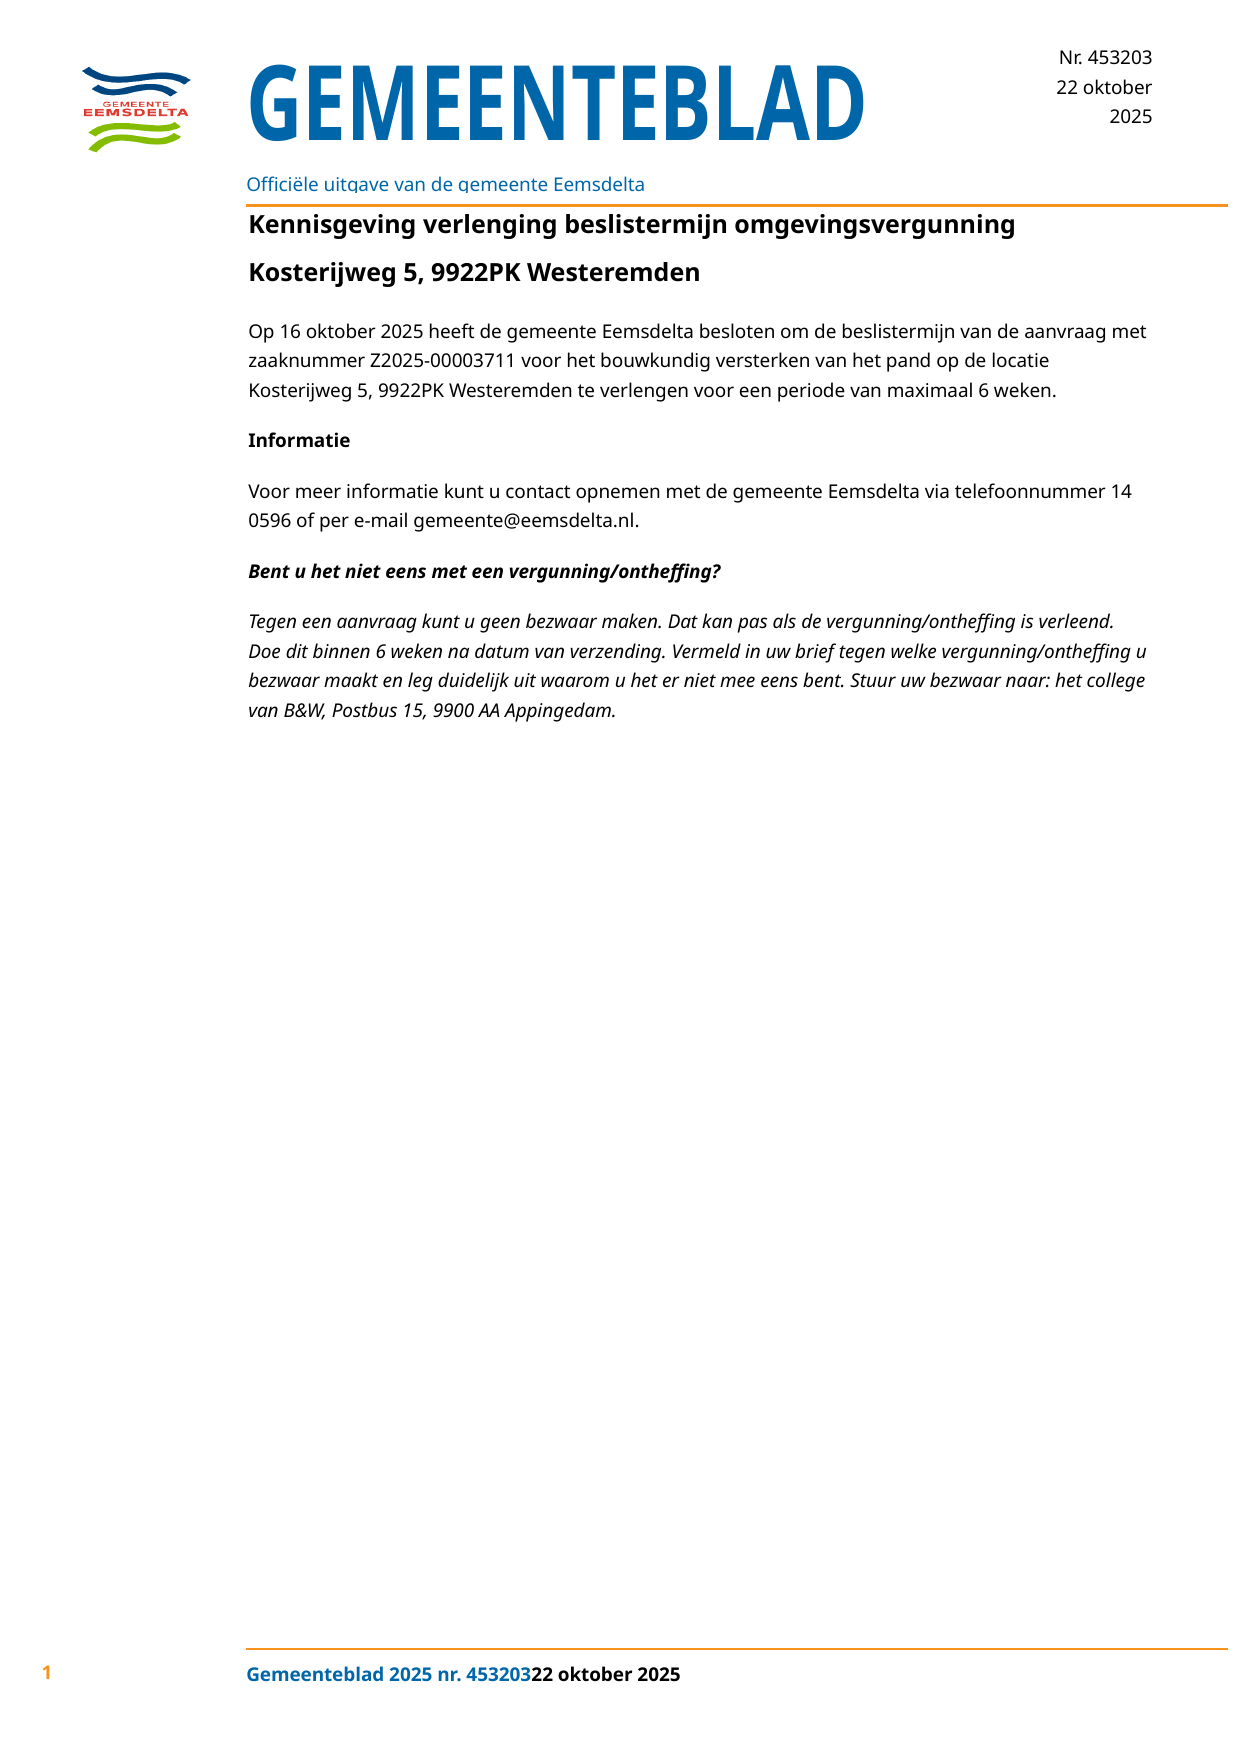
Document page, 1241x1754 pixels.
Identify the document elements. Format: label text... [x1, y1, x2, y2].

text Tegen een aanvraag kunt u geen bezwaar maken. Dat kan pas als de vergunning/ontheffing is verleend. Doe dit binnen 6 weken na datum van verzending. Vermeld in uw brief tegen welke vergunning/ontheffing u bezwaar maakt en leg duidelijk uit waarom u het er niet mee eens bent. Stuur uw bezwaar naar: het college van B&W, Postbus 15, 9900 AA Appingedam. [248, 608, 1152, 723]
text Op 16 oktober 2025 heeft de gemeente Eemsdelta besloten om de beslistermijn van de aanvraag met zaaknummer Z2025-00003711 voor het bouwkundig versterken van het pand op de locatie Kosterijweg 5, 9922PK Westeremden te verlengen voor een periode van maximaal 6 weken. [248, 318, 1152, 403]
picture [41, 47, 231, 172]
text Bent u het niet eens met een vergunning/ontheffing? [248, 558, 1152, 584]
text Voor meer informatie kunt u contact opnemen met de gemeente Eemsdelta via telefoonnummer 14 0596 of per e-mail gemeente@eemsdelta.nl. [248, 478, 1152, 533]
text Informatie [248, 427, 1152, 453]
text Kennisgeving verlenging beslistermijn omgevingsvergunning Kosterijweg 5, 9922PK Westeremden [248, 207, 1152, 288]
